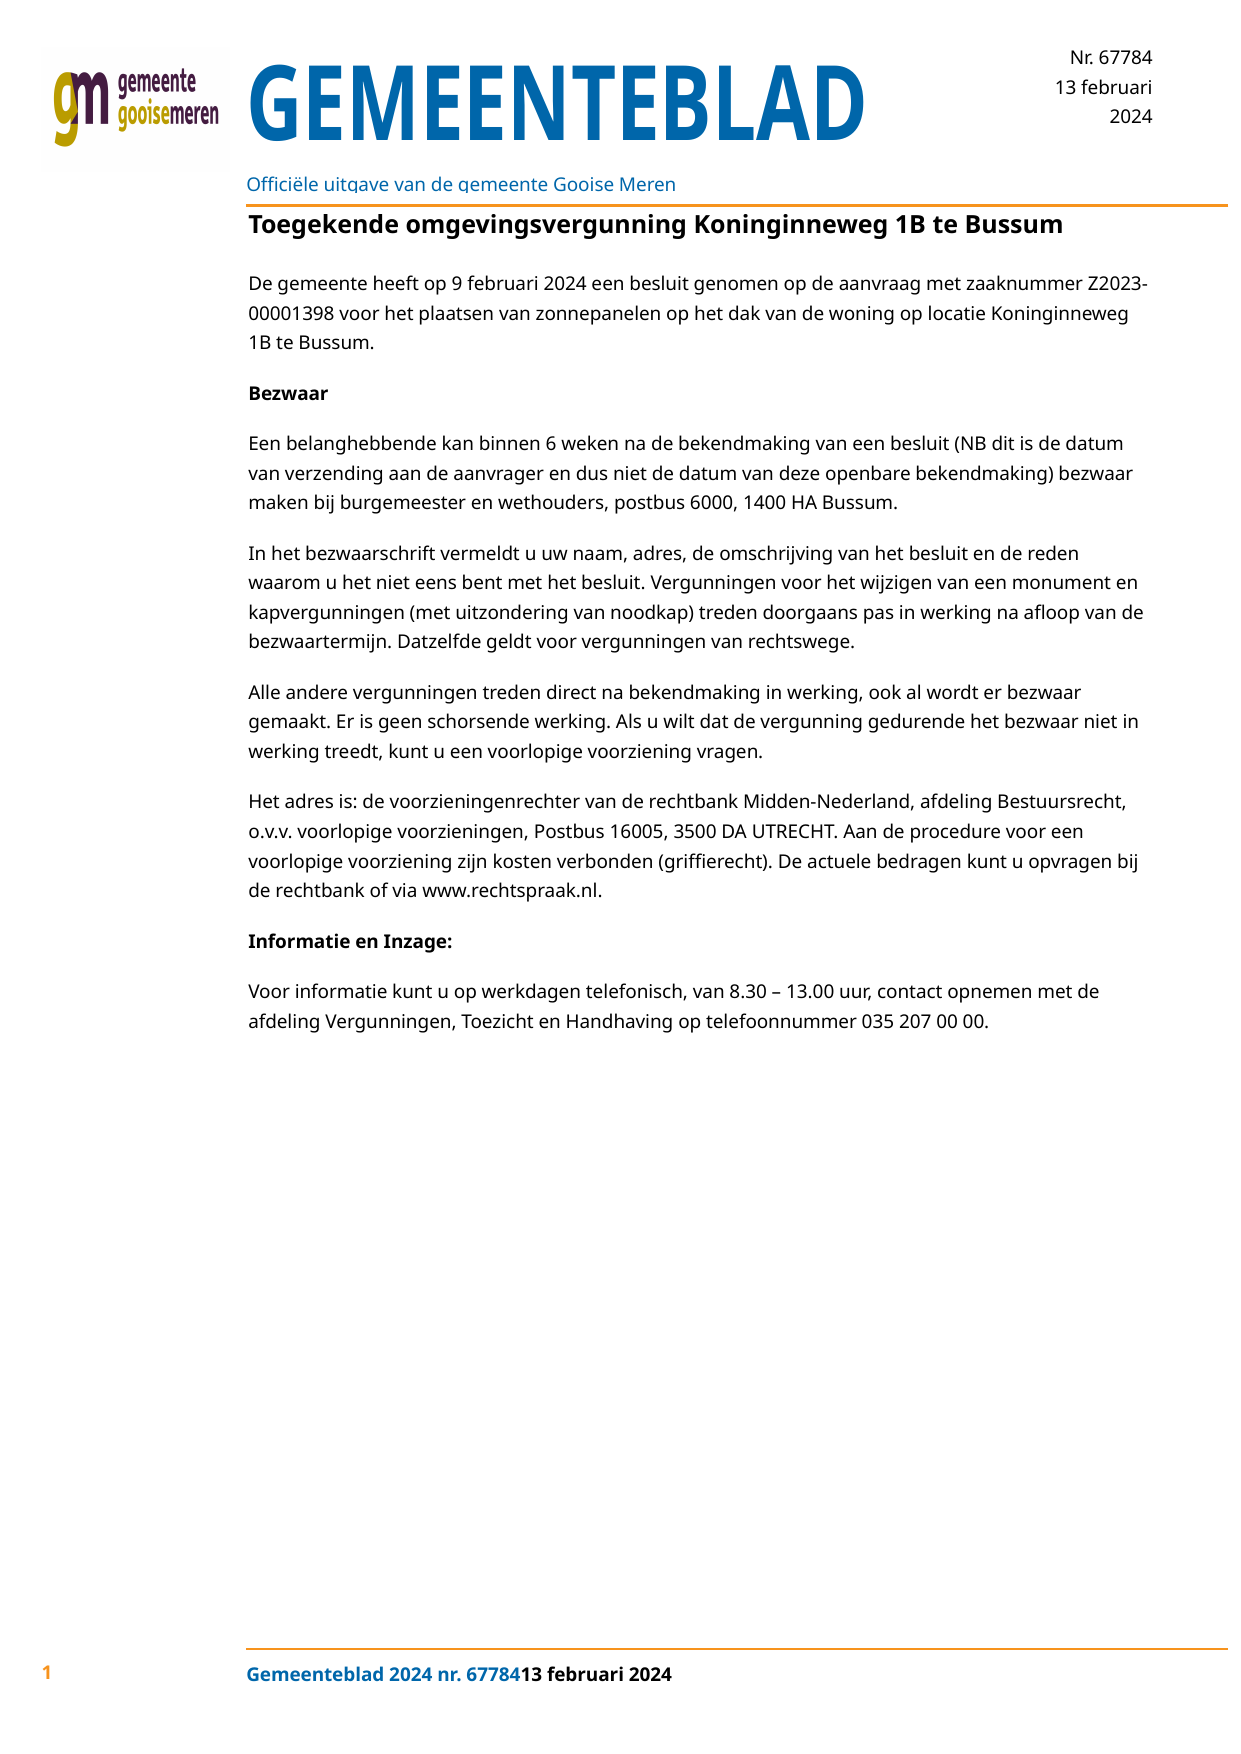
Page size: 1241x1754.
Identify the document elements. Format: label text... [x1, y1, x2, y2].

text Toegekende omgevingsvergunning Koninginneweg 1B te Bussum [248, 207, 1152, 241]
text In het bezwaarschrift vermeldt u uw naam, adres, de omschrijving van het besluit en de reden waarom u het niet eens bent met het besluit. Vergunningen voor het wijzigen van een monument en kapvergunningen (met uitzondering van noodkap) treden doorgaans pas in werking na afloop van de bezwaartermijn. Datzelfde geldt voor vergunningen van rechtswege. [248, 540, 1152, 654]
picture [41, 47, 231, 172]
text De gemeente heeft op 9 februari 2024 een besluit genomen op de aanvraag met zaaknummer Z2023-00001398 voor het plaatsen van zonnepanelen op het dak van de woning op locatie Koninginneweg 1B te Bussum. [248, 270, 1152, 355]
text Een belanghebbende kan binnen 6 weken na de bekendmaking van een besluit (NB dit is de datum van verzending aan de aanvrager en dus niet de datum van deze openbare bekendmaking) bezwaar maken bij burgemeester en wethouders, postbus 6000, 1400 HA Bussum. [248, 430, 1152, 515]
text Het adres is: de voorzieningenrechter van de rechtbank Midden-Nederland, afdeling Bestuursrecht, o.v.v. voorlopige voorzieningen, Postbus 16005, 3500 DA UTRECHT. Aan de procedure voor een voorlopige voorziening zijn kosten verbonden (griffierecht). De actuele bedragen kunt u opvragen bij de rechtbank of via www.rechtspraak.nl. [248, 789, 1152, 903]
text Informatie en Inzage: [248, 928, 1152, 953]
text Alle andere vergunningen treden direct na bekendmaking in werking, ook al wordt er bezwaar gemaakt. Er is geen schorsende werking. Als u wilt dat de vergunning gedurende het bezwaar niet in werking treedt, kunt u een voorlopige voorziening vragen. [248, 679, 1152, 764]
text Bezwaar [248, 380, 1152, 406]
text Voor informatie kunt u op werkdagen telefonisch, van 8.30 – 13.00 uur, contact opnemen met de afdeling Vergunningen, Toezicht en Handhaving op telefoonnummer 035 207 00 00. [248, 978, 1152, 1033]
